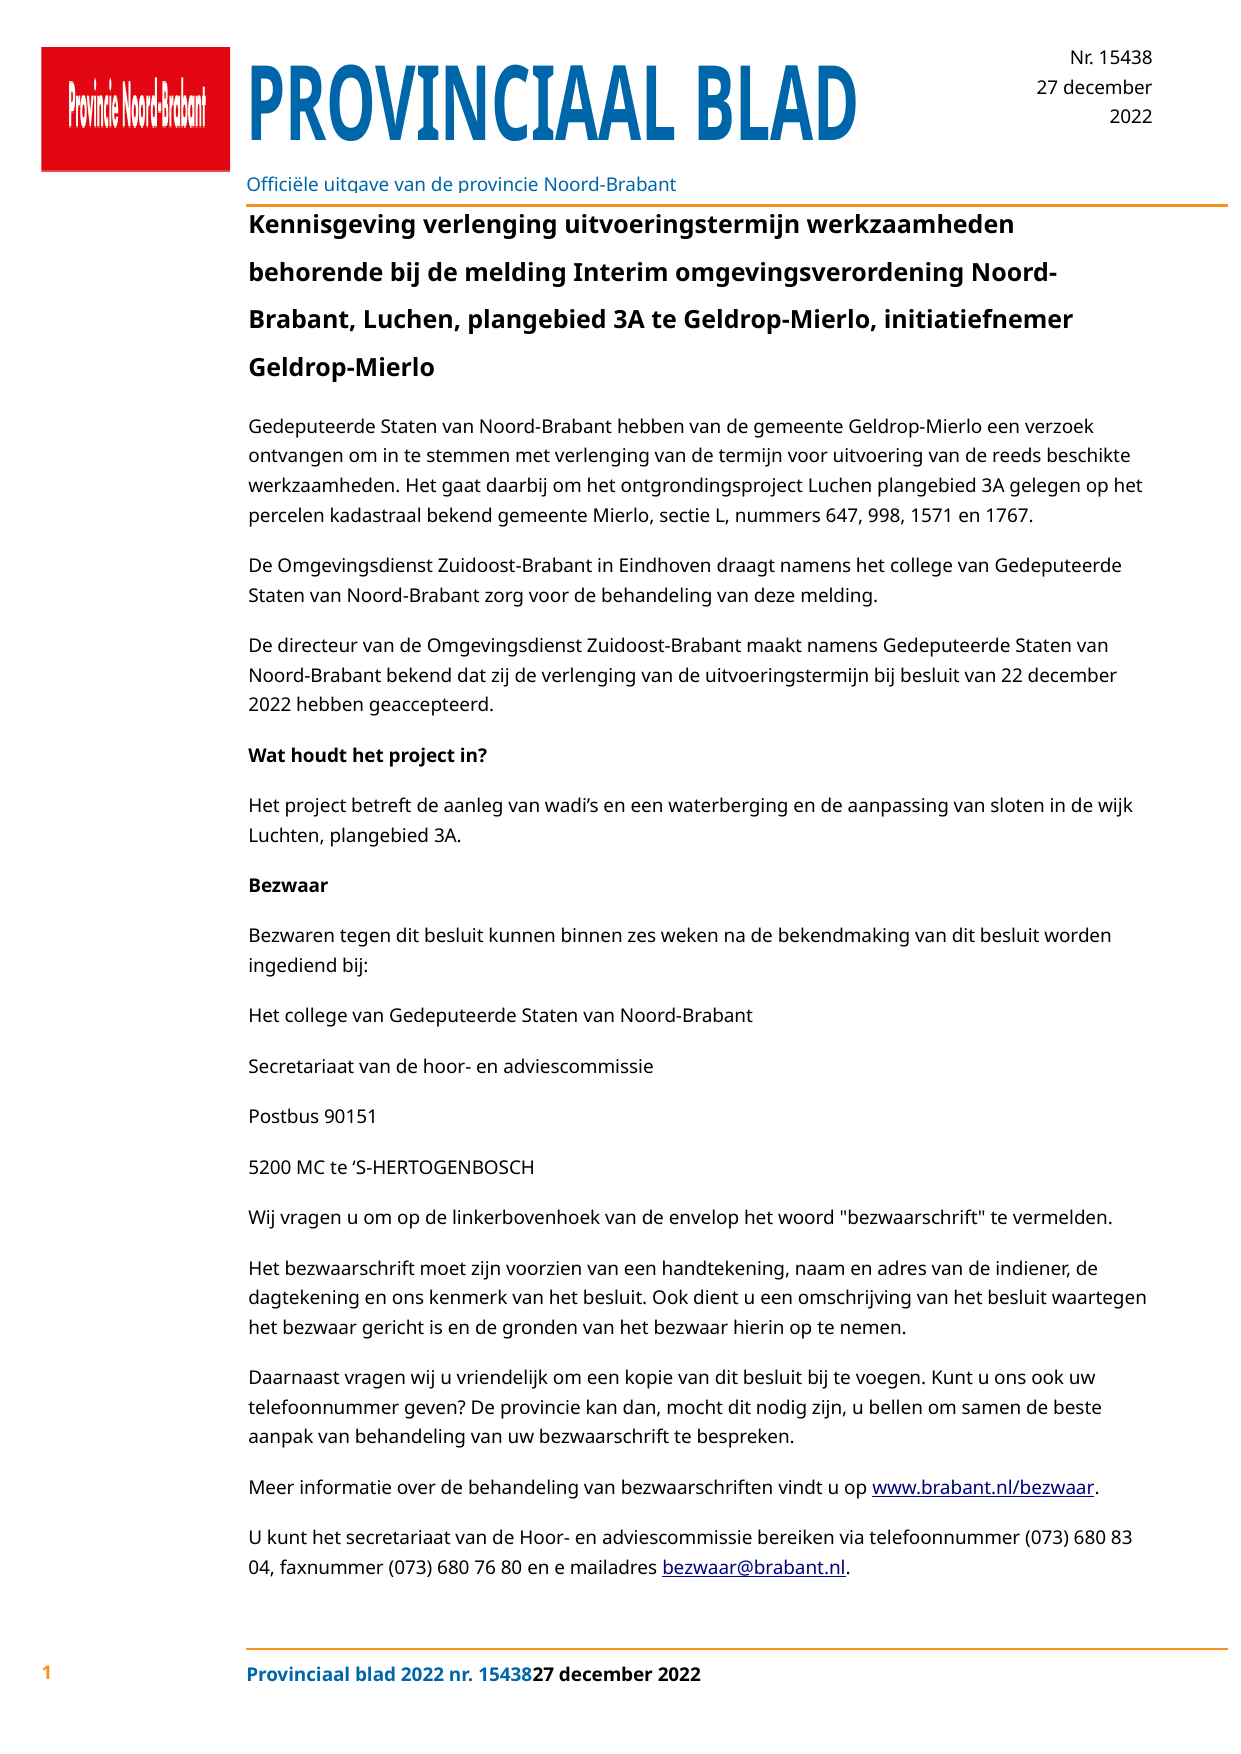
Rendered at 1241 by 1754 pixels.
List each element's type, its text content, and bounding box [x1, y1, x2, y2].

text Secretariaat van de hoor- en adviescommissie [248, 1053, 1152, 1079]
text Daarnaast vragen wij u vriendelijk om een kopie van dit besluit bij te voegen. Kunt u ons ook uw telefoonnummer geven? De provincie kan dan, mocht dit nodig zijn, u bellen om samen de beste aanpak van behandeling van uw bezwaarschrift te bespreken. [248, 1364, 1152, 1449]
text Bezwaar [248, 872, 1152, 898]
text Kennisgeving verlenging uitvoeringstermijn werkzaamheden behorende bij de melding Interim omgevingsverordening Noord-Brabant, Luchen, plangebied 3A te Geldrop-Mierlo, initiatiefnemer Geldrop-Mierlo [248, 207, 1152, 384]
picture [41, 47, 231, 172]
text Het bezwaarschrift moet zijn voorzien van een handtekening, naam en adres van de indiener, de dagtekening en ons kenmerk van het besluit. Ook dient u een omschrijving van het besluit waartegen het bezwaar gericht is en de gronden van het bezwaar hierin op te nemen. [248, 1255, 1152, 1340]
text Het college van Gedeputeerde Staten van Noord-Brabant [248, 1003, 1152, 1028]
text U kunt het secretariaat van de Hoor- en adviescommissie bereiken via telefoonnummer (073) 680 83 04, faxnummer (073) 680 76 80 en e mailadres bezwaar@brabant.nl. [248, 1524, 1152, 1580]
text Bezwaren tegen dit besluit kunnen binnen zes weken na de bekendmaking van dit besluit worden ingediend bij: [248, 923, 1152, 978]
text 5200 MC te ‘S‑HERTOGENBOSCH [248, 1154, 1152, 1180]
text Wat houdt het project in? [248, 742, 1152, 768]
text De directeur van de Omgevingsdienst Zuidoost-Brabant maakt namens Gedeputeerde Staten van Noord-Brabant bekend dat zij de verlenging van de uitvoeringstermijn bij besluit van 22 december 2022 hebben geaccepteerd. [248, 632, 1152, 717]
text Wij vragen u om op de linkerbovenhoek van de envelop het woord "bezwaarschrift" te vermelden. [248, 1204, 1152, 1230]
text Postbus 90151 [248, 1103, 1152, 1129]
text Meer informatie over de behandeling van bezwaarschriften vindt u op www.brabant.nl/bezwaar. [248, 1474, 1152, 1500]
text Gedeputeerde Staten van Noord-Brabant hebben van de gemeente Geldrop-Mierlo een verzoek ontvangen om in te stemmen met verlenging van de termijn voor uitvoering van de reeds beschikte werkzaamheden. Het gaat daarbij om het ontgrondingsproject Luchen plangebied 3A gelegen op het percelen kadastraal bekend gemeente Mierlo, sectie L, nummers 647, 998, 1571 en 1767. [248, 413, 1152, 528]
text De Omgevingsdienst Zuidoost-Brabant in Eindhoven draagt namens het college van Gedeputeerde Staten van Noord-Brabant zorg voor de behandeling van deze melding. [248, 552, 1152, 608]
text Het project betreft de aanleg van wadi’s en een waterberging en de aanpassing van sloten in de wijk Luchten, plangebied 3A. [248, 792, 1152, 848]
